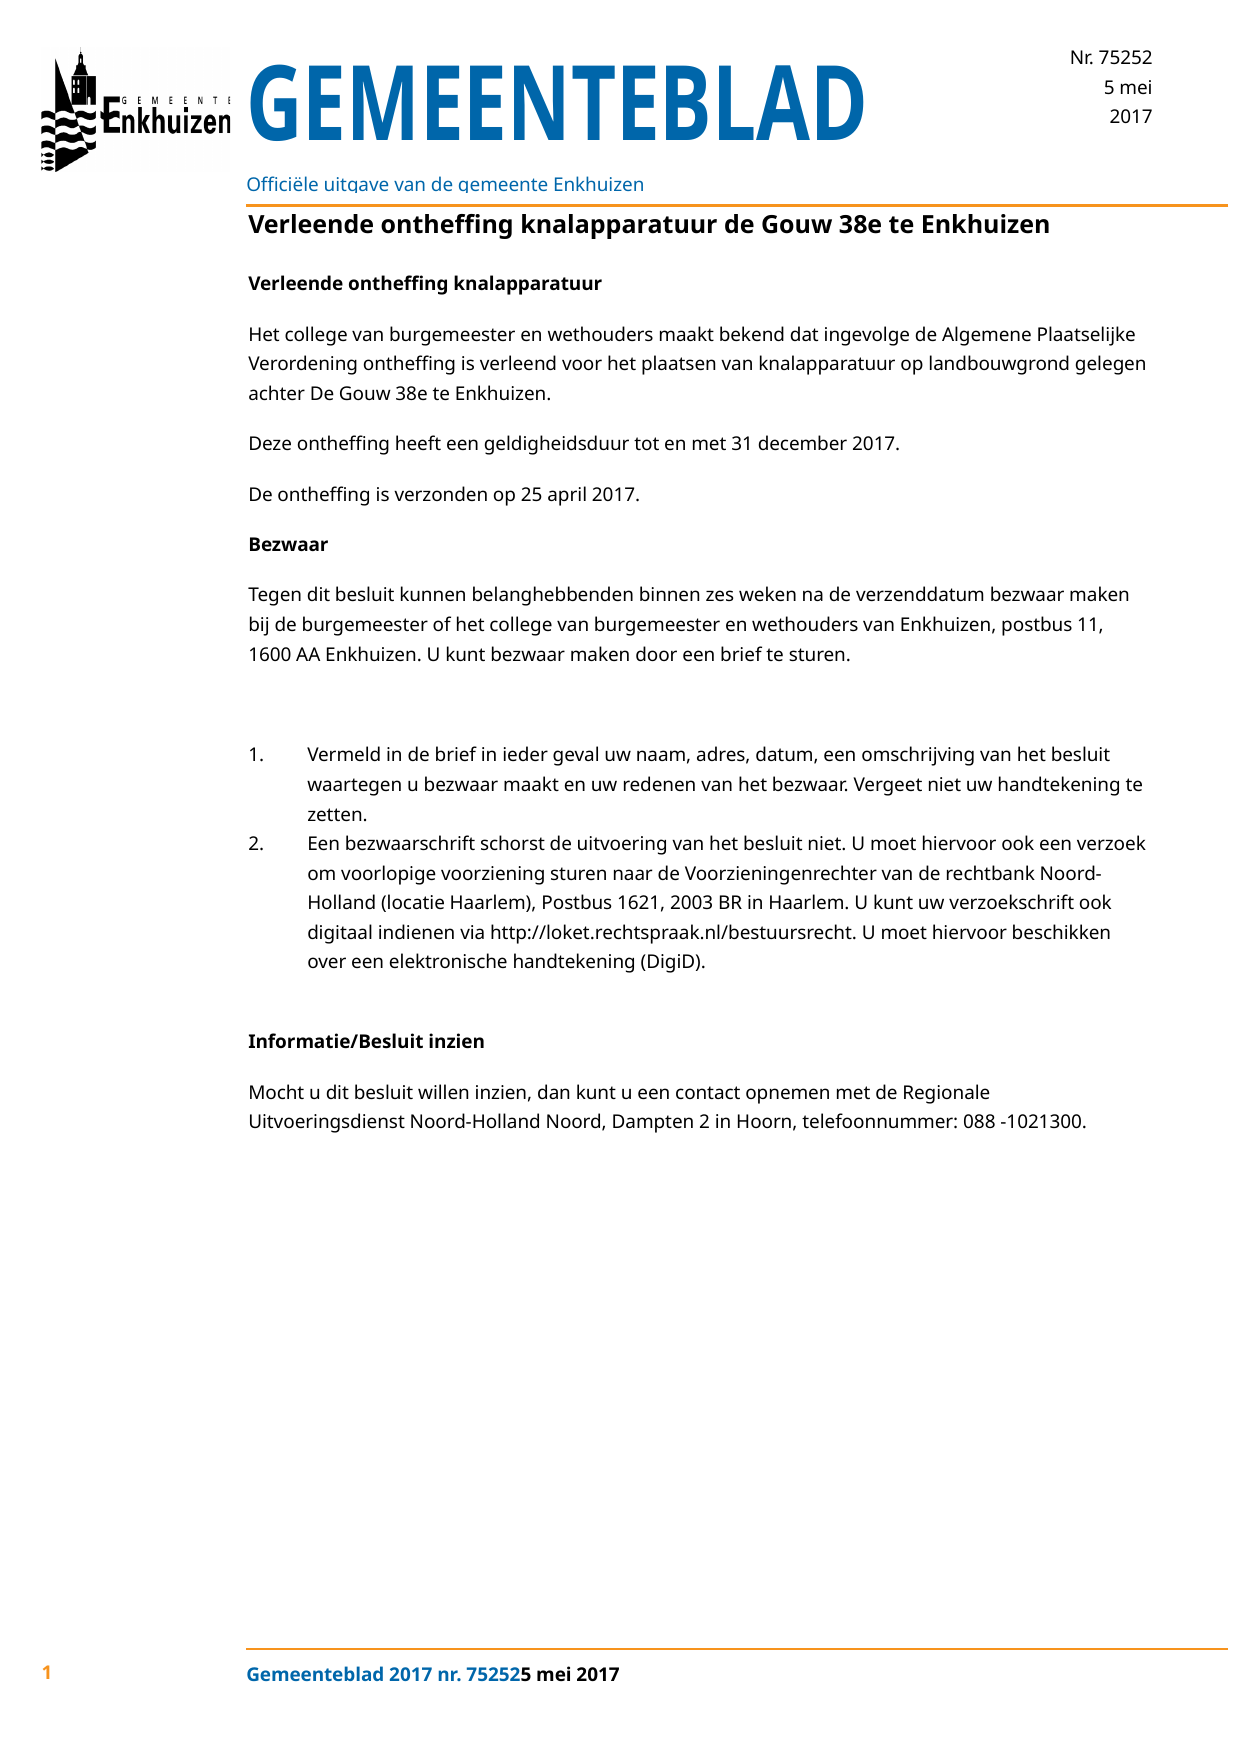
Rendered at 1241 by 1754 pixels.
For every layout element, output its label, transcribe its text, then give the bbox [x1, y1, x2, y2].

picture [41, 47, 231, 172]
list Een bezwaarschrift schorst de uitvoering van het besluit niet. U moet hiervoor ook een verzoek om voorlopige voorziening sturen naar de Voorzieningenrechter van de rechtbank Noord-Holland (locatie Haarlem), Postbus 1621, 2003 BR in Haarlem. U kunt uw verzoekschrift ook digitaal indienen via http://loket.rechtspraak.nl/bestuursrecht. U moet hiervoor beschikken over een elektronische handtekening (DigiD). [248, 830, 1152, 974]
text Het college van burgemeester en wethouders maakt bekend dat ingevolge de Algemene Plaatselijke Verordening ontheffing is verleend voor het plaatsen van knalapparatuur op landbouwgrond gelegen achter De Gouw 38e te Enkhuizen. [248, 321, 1152, 406]
text Informatie/Besluit inzien [248, 1029, 1152, 1054]
text Verleende ontheffing knalapparatuur de Gouw 38e te Enkhuizen [248, 207, 1152, 241]
text De ontheffing is verzonden op 25 april 2017. [248, 481, 1152, 506]
text Verleende ontheffing knalapparatuur [248, 270, 1152, 296]
text Tegen dit besluit kunnen belanghebbenden binnen zes weken na de verzenddatum bezwaar maken bij de burgemeester of het college van burgemeester en wethouders van Enkhuizen, postbus 11, 1600 AA Enkhuizen. U kunt bezwaar maken door een brief te sturen. [248, 582, 1152, 666]
text Mocht u dit besluit willen inzien, dan kunt u een contact opnemen met de Regionale Uitvoeringsdienst Noord-Holland Noord, Dampten 2 in Hoorn, telefoonnummer: 088 -1021300. [248, 1079, 1152, 1134]
list Vermeld in de brief in ieder geval uw naam, adres, datum, een omschrijving van het besluit waartegen u bezwaar maakt en uw redenen van het bezwaar. Vergeet niet uw handtekening te zetten. [248, 742, 1152, 826]
text Deze ontheffing heeft een geldigheidsduur tot en met 31 december 2017. [248, 430, 1152, 456]
text Bezwaar [248, 531, 1152, 557]
